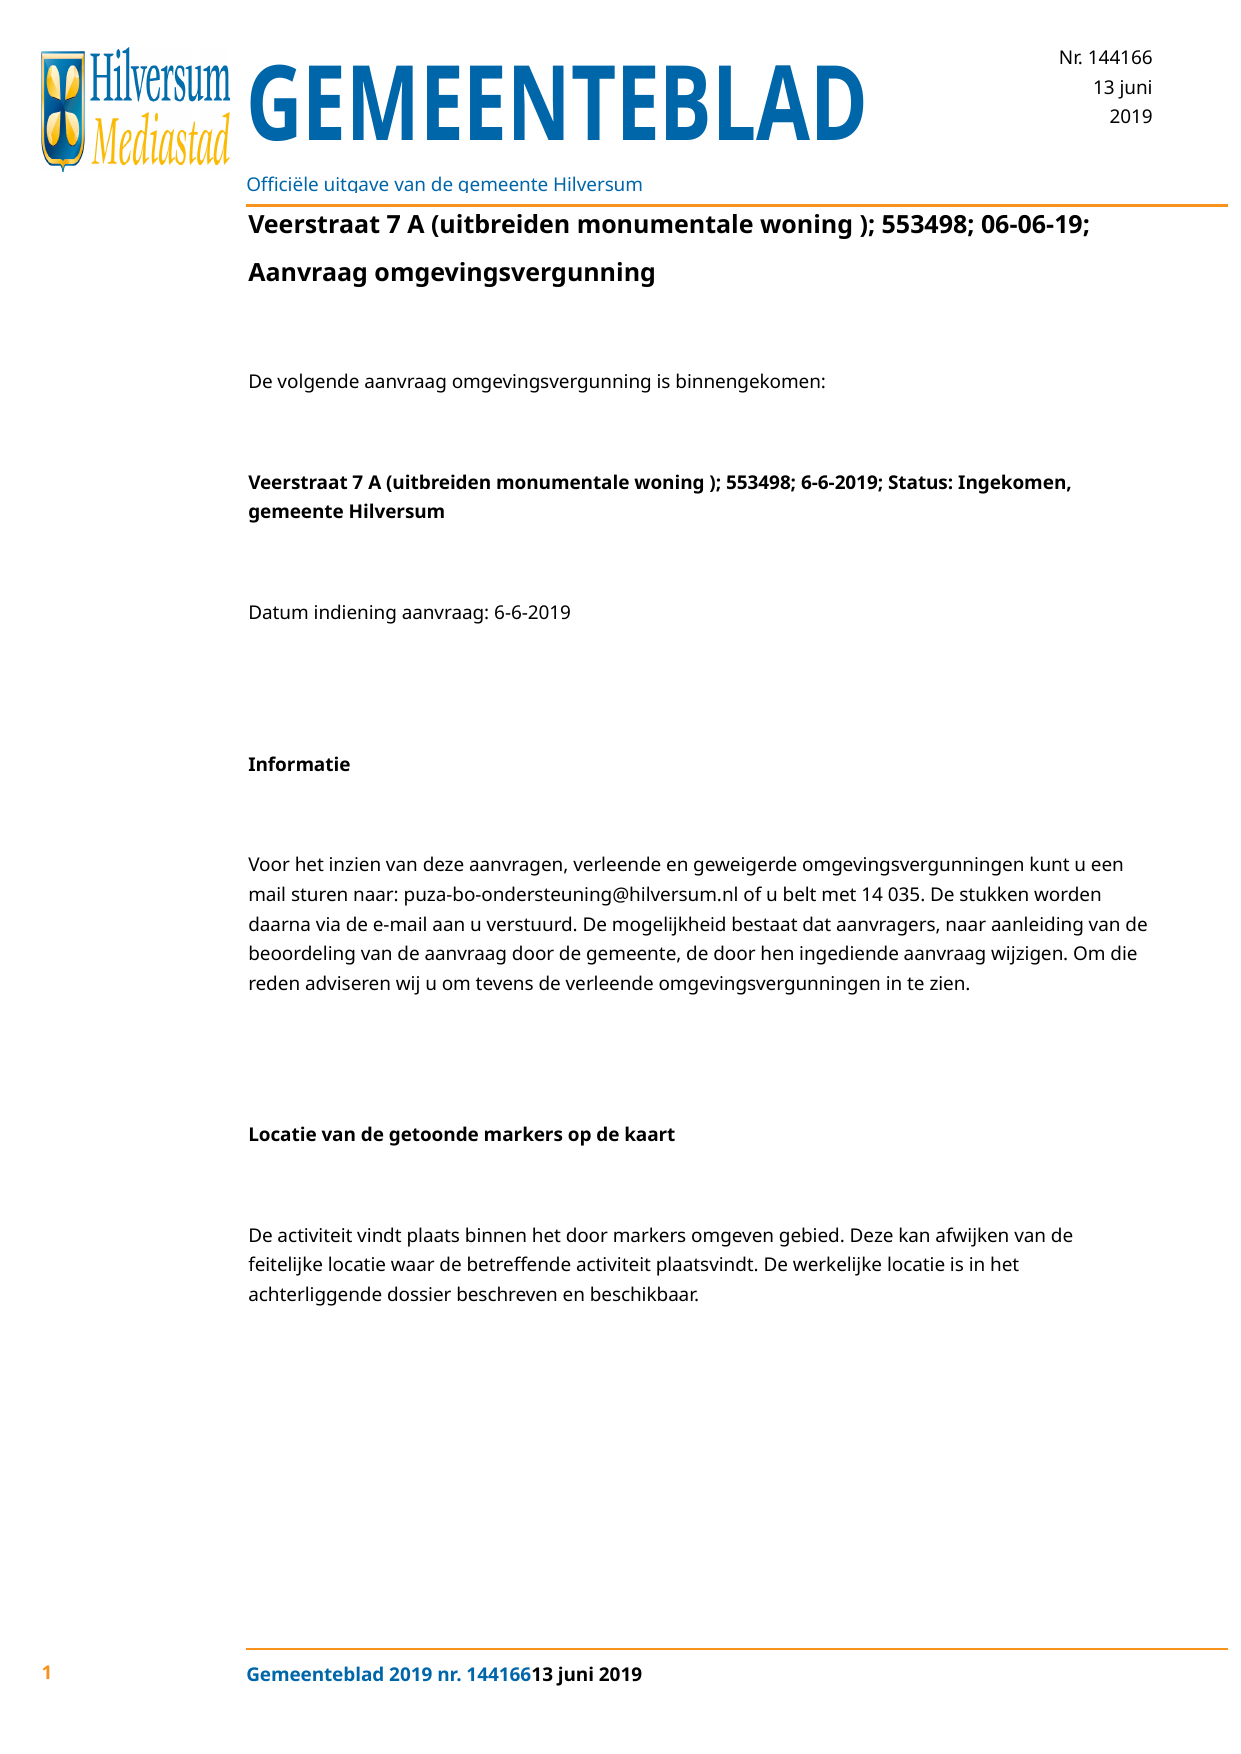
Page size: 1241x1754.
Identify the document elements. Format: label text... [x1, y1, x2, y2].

text De activiteit vindt plaats binnen het door markers omgeven gebied. Deze kan afwijken van de feitelijke locatie waar de betreffende activiteit plaatsvindt. De werkelijke locatie is in het achterliggende dossier beschreven en beschikbaar. [248, 1222, 1152, 1307]
text Informatie [248, 751, 1152, 777]
text Locatie van de getoonde markers op de kaart [248, 1121, 1152, 1147]
text Voor het inzien van deze aanvragen, verleende en geweigerde omgevingsvergunningen kunt u een mail sturen naar: puza-bo-ondersteuning@hilversum.nl of u belt met 14 035. De stukken worden daarna via de e-mail aan u verstuurd. De mogelijkheid bestaat dat aanvragers, naar aanleiding van de beoordeling van de aanvraag door de gemeente, de door hen ingediende aanvraag wijzigen. Om die reden adviseren wij u om tevens de verleende omgevingsvergunningen in te zien. [248, 852, 1152, 996]
text Veerstraat 7 A (uitbreiden monumentale woning ); 553498; 06-06-19; Aanvraag omgevingsvergunning [248, 207, 1152, 288]
text Datum indiening aanvraag: 6-6-2019 [248, 599, 1152, 625]
text De volgende aanvraag omgevingsvergunning is binnengekomen: [248, 368, 1152, 394]
picture [41, 47, 231, 172]
text Veerstraat 7 A (uitbreiden monumentale woning ); 553498; 6-6-2019; Status: Ingekomen, gemeente Hilversum [248, 469, 1152, 524]
